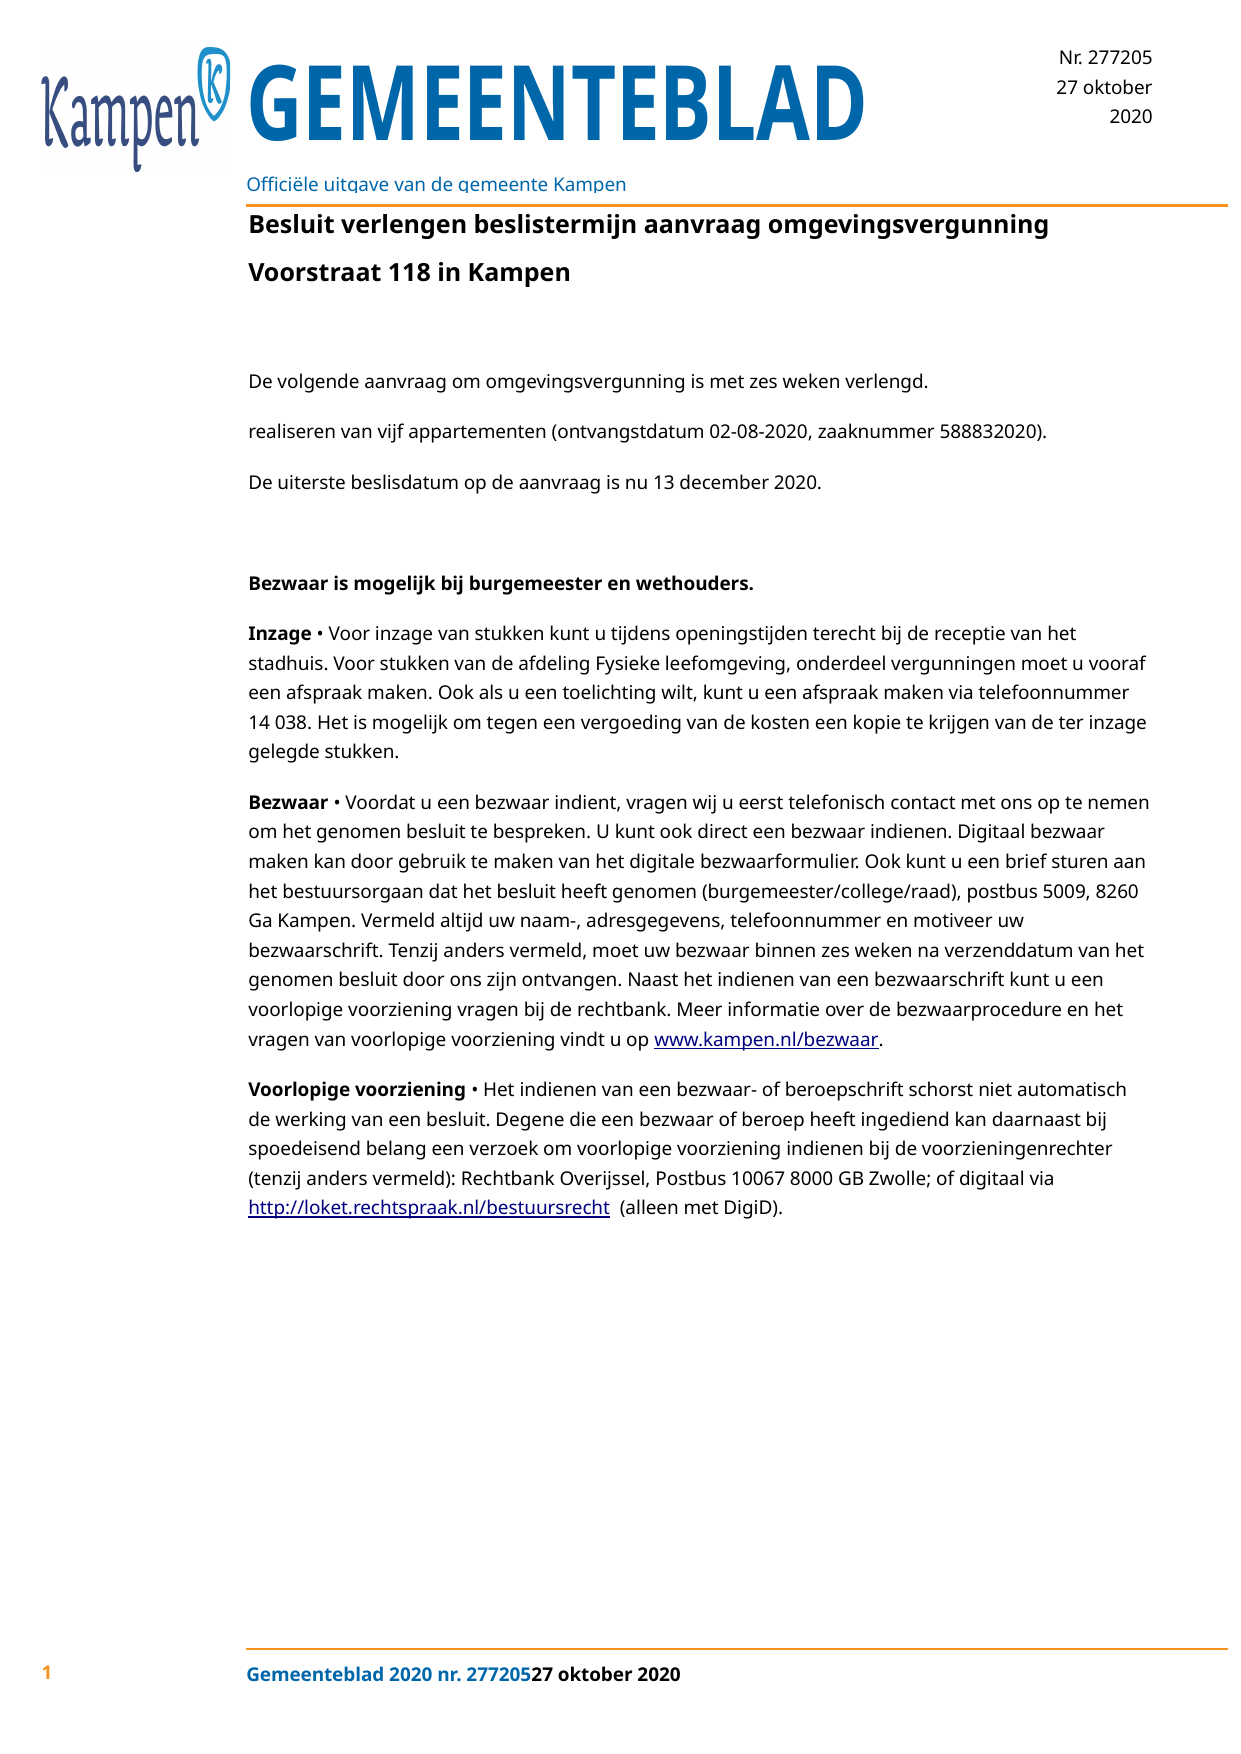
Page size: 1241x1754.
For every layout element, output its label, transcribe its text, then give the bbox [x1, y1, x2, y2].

text Besluit verlengen beslistermijn aanvraag omgevingsvergunning Voorstraat 118 in Kampen [248, 207, 1152, 288]
text Inzage • Voor inzage van stukken kunt u tijdens openingstijden terecht bij de receptie van het stadhuis. Voor stukken van de afdeling Fysieke leefomgeving, onderdeel vergunningen moet u vooraf een afspraak maken. Ook als u een toelichting wilt, kunt u een afspraak maken via telefoonnummer 14 038. Het is mogelijk om tegen een vergoeding van de kosten een kopie te krijgen van de ter inzage gelegde stukken. [248, 620, 1152, 764]
text De volgende aanvraag om omgevingsvergunning is met zes weken verlengd. [248, 368, 1152, 394]
text Voorlopige voorziening • Het indienen van een bezwaar- of beroepschrift schorst niet automatisch de werking van een besluit. Degene die een bezwaar of beroep heeft ingediend kan daarnaast bij spoedeisend belang een verzoek om voorlopige voorziening indienen bij de voorzieningenrechter (tenzij anders vermeld): Rechtbank Overijssel, Postbus 10067 8000 GB Zwolle; of digitaal via http://loket.rechtspraak.nl/bestuursrecht (alleen met DigiD). [248, 1076, 1152, 1220]
text Bezwaar • Voordat u een bezwaar indient, vragen wij u eerst telefonisch contact met ons op te nemen om het genomen besluit te bespreken. U kunt ook direct een bezwaar indienen. Digitaal bezwaar maken kan door gebruik te maken van het digitale bezwaarformulier. Ook kunt u een brief sturen aan het bestuursorgaan dat het besluit heeft genomen (burgemeester/college/raad), postbus 5009, 8260 Ga Kampen. Vermeld altijd uw naam-, adresgegevens, telefoonnummer en motiveer uw bezwaarschrift. Tenzij anders vermeld, moet uw bezwaar binnen zes weken na verzenddatum van het genomen besluit door ons zijn ontvangen. Naast het indienen van een bezwaarschrift kunt u een voorlopige voorziening vragen bij de rechtbank. Meer informatie over de bezwaarprocedure en het vragen van voorlopige voorziening vindt u op www.kampen.nl/bezwaar. [248, 789, 1152, 1052]
text Bezwaar is mogelijk bij burgemeester en wethouders. [248, 570, 1152, 596]
picture [41, 47, 231, 172]
text De uiterste beslisdatum op de aanvraag is nu 13 december 2020. [248, 469, 1152, 495]
text realiseren van vijf appartementen (ontvangstdatum 02-08-2020, zaaknummer 588832020). [248, 419, 1152, 444]
